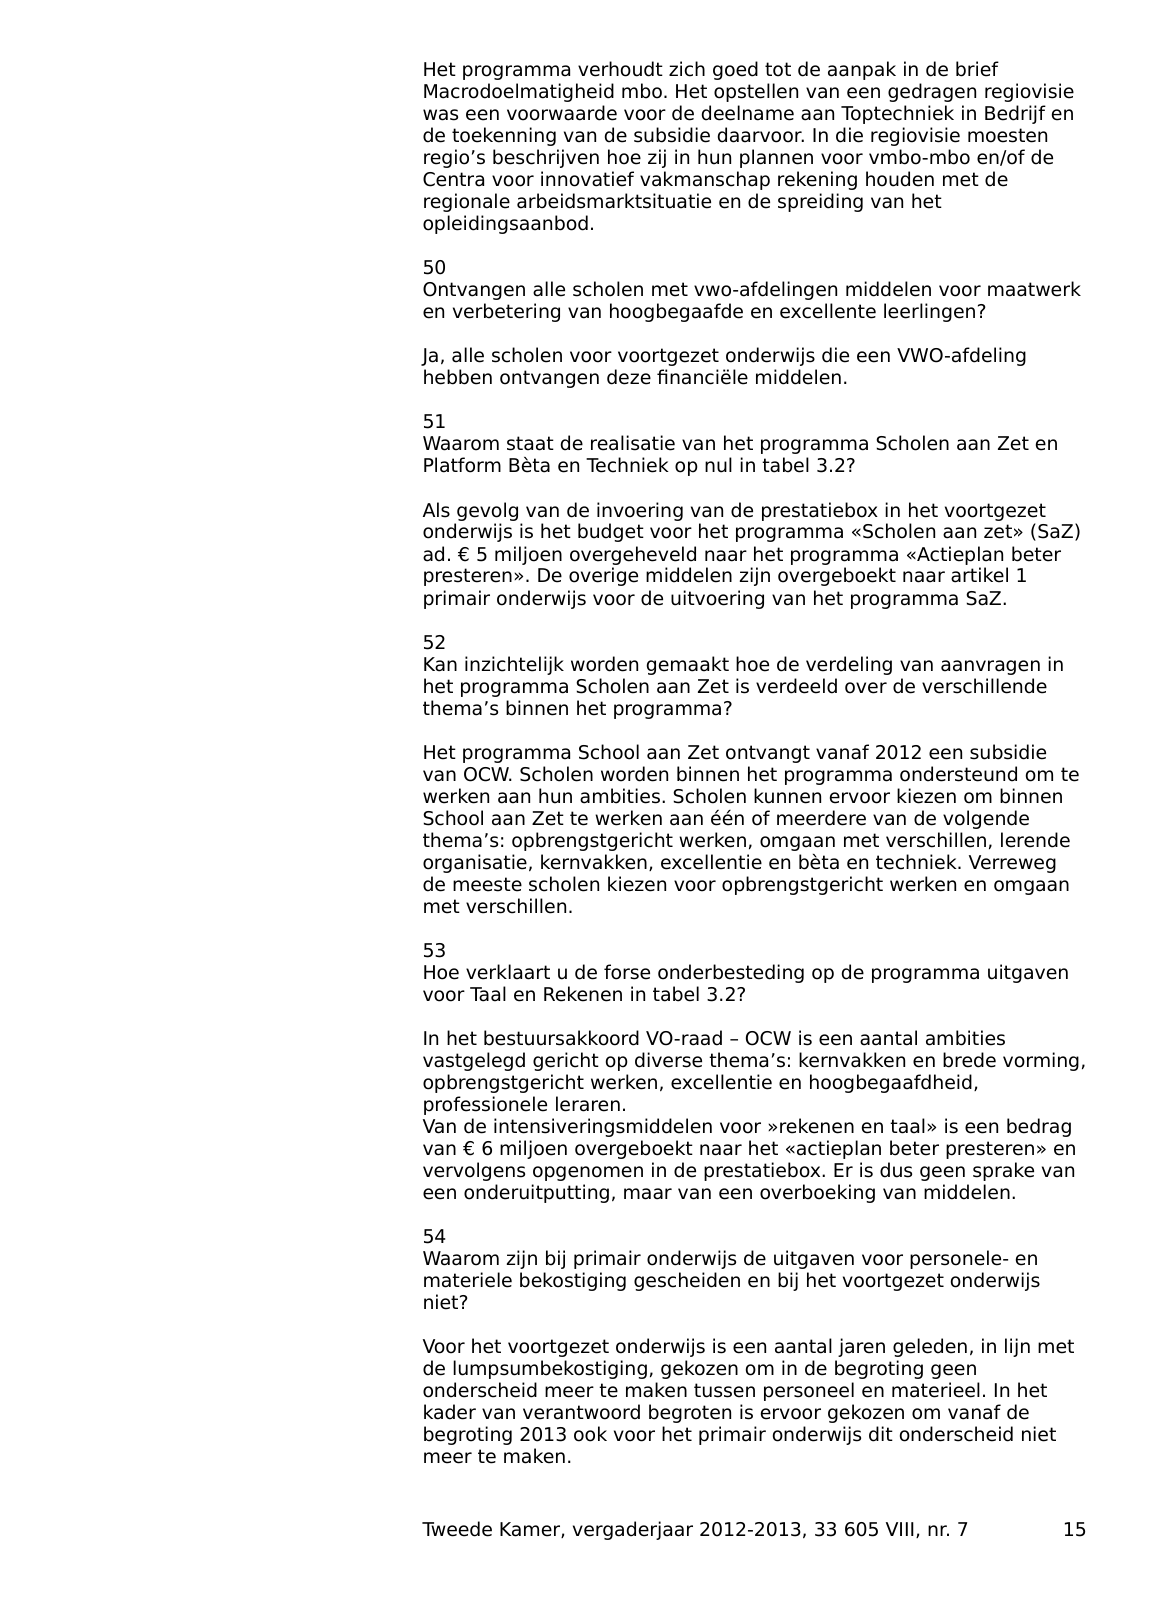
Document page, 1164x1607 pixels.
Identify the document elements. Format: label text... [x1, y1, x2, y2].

text Het programma School aan Zet ontvangt vanaf 2012 een subsidie van OCW. Scholen worden binnen het programma ondersteund om te werken aan hun ambities. Scholen kunnen ervoor kiezen om binnen School aan Zet te werken aan één of meerdere van de volgende thema’s: opbrengstgericht werken, omgaan met verschillen, lerende organisatie, kernvakken, excellentie en bèta en techniek. Verreweg de meeste scholen kiezen voor opbrengstgericht werken en omgaan met verschillen. [422, 742, 1087, 917]
text Waarom staat de realisatie van het programma Scholen aan Zet en Platform Bèta en Techniek op nul in tabel 3.2? [422, 433, 1087, 477]
text 54 [422, 1226, 1087, 1248]
text Ontvangen alle scholen met vwo-afdelingen middelen voor maatwerk en verbetering van hoogbegaafde en excellente leerlingen? [422, 279, 1087, 323]
text Ja, alle scholen voor voortgezet onderwijs die een VWO-afdeling hebben ontvangen deze financiële middelen. [422, 345, 1087, 389]
text Hoe verklaart u de forse onderbesteding op de programma uitgaven voor Taal en Rekenen in tabel 3.2? [422, 962, 1087, 1006]
text Waarom zijn bij primair onderwijs de uitgaven voor personele- en materiele bekostiging gescheiden en bij het voortgezet onderwijs niet? [422, 1248, 1087, 1314]
text Als gevolg van de invoering van de prestatiebox in het voortgezet onderwijs is het budget voor het programma «Scholen aan zet» (SaZ) ad. € 5 miljoen overgeheveld naar het programma «Actieplan beter presteren». De overige middelen zijn overgeboekt naar artikel 1 primair onderwijs voor de uitvoering van het programma SaZ. [422, 499, 1087, 609]
text Voor het voortgezet onderwijs is een aantal jaren geleden, in lijn met de lumpsumbekostiging, gekozen om in de begroting geen onderscheid meer te maken tussen personeel en materieel. In het kader van verantwoord begroten is ervoor gekozen om vanaf de begroting 2013 ook voor het primair onderwijs dit onderscheid niet meer te maken. [422, 1336, 1087, 1468]
text 51 [422, 411, 1087, 433]
text 52 [422, 632, 1087, 653]
text Van de intensiveringsmiddelen voor »rekenen en taal» is een bedrag van € 6 miljoen overgeboekt naar het «actieplan beter presteren» en vervolgens opgenomen in de prestatiebox. Er is dus geen sprake van een onderuitputting, maar van een overboeking van middelen. [422, 1116, 1087, 1204]
text 53 [422, 940, 1087, 962]
text 50 [422, 257, 1087, 279]
text Het programma verhoudt zich goed tot de aanpak in de brief Macrodoelmatigheid mbo. Het opstellen van een gedragen regiovisie was een voorwaarde voor de deelname aan Toptechniek in Bedrijf en de toekenning van de subsidie daarvoor. In die regiovisie moesten regio’s beschrijven hoe zij in hun plannen voor vmbo-mbo en/of de Centra voor innovatief vakmanschap rekening houden met de regionale arbeidsmarktsituatie en de spreiding van het opleidingsaanbod. [422, 59, 1087, 235]
text In het bestuursakkoord VO-raad – OCW is een aantal ambities vastgelegd gericht op diverse thema’s: kernvakken en brede vorming, opbrengstgericht werken, excellentie en hoogbegaafdheid, professionele leraren. [422, 1028, 1087, 1116]
text Kan inzichtelijk worden gemaakt hoe de verdeling van aanvragen in het programma Scholen aan Zet is verdeeld over de verschillende thema’s binnen het programma? [422, 653, 1087, 719]
